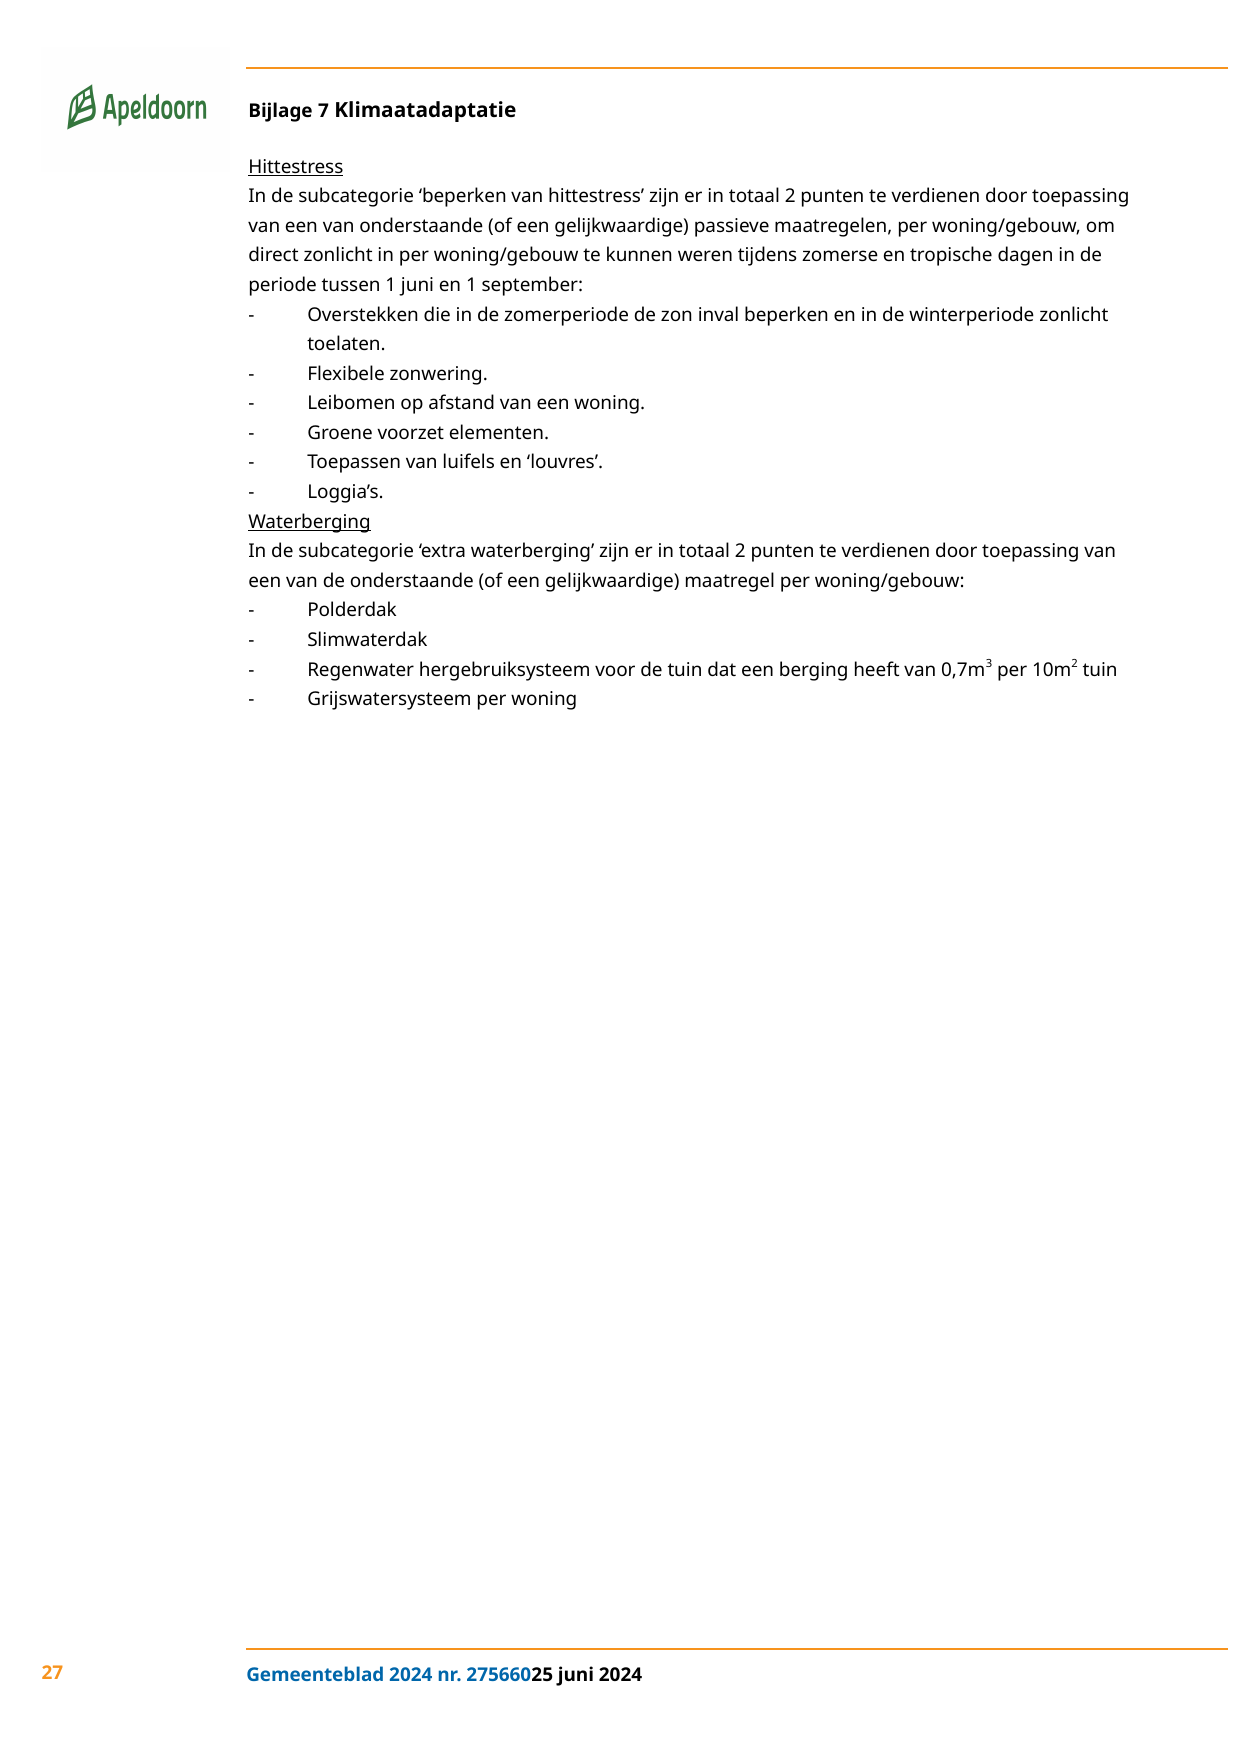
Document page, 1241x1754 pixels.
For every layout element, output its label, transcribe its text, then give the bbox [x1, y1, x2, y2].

list Flexibele zonwering. [248, 360, 1152, 386]
list Groene voorzet elementen. [248, 419, 1152, 445]
text Bijlage 7 Klimaatadaptatie [248, 95, 1152, 123]
text In de subcategorie ‘extra waterberging’ zijn er in totaal 2 punten te verdienen door toepassing van een van de onderstaande (of een gelijkwaardige) maatregel per woning/gebouw: [248, 537, 1152, 593]
list Polderdak [248, 597, 1152, 622]
list Leibomen op afstand van een woning. [248, 389, 1152, 415]
text In de subcategorie ‘beperken van hittestress’ zijn er in totaal 2 punten te verdienen door toepassing van een van onderstaande (of een gelijkwaardige) passieve maatregelen, per woning/gebouw, om direct zonlicht in per woning/gebouw te kunnen weren tijdens zomerse en tropische dagen in de periode tussen 1 juni en 1 september: [248, 182, 1152, 297]
list Toepassen van luifels en ‘louvres’. [248, 449, 1152, 474]
list Regenwater hergebruiksysteem voor de tuin dat een berging heeft van 0,7m3 per 10m2 tuin [248, 656, 1152, 682]
text Hittestress [248, 153, 1152, 179]
list Slimwaterdak [248, 626, 1152, 652]
text Waterberging [248, 508, 1152, 534]
list Loggia’s. [248, 478, 1152, 504]
list Overstekken die in de zomerperiode de zon inval beperken en in de winterperiode zonlicht toelaten. [248, 301, 1152, 356]
list Grijswatersysteem per woning [248, 685, 1152, 711]
picture [41, 47, 231, 172]
